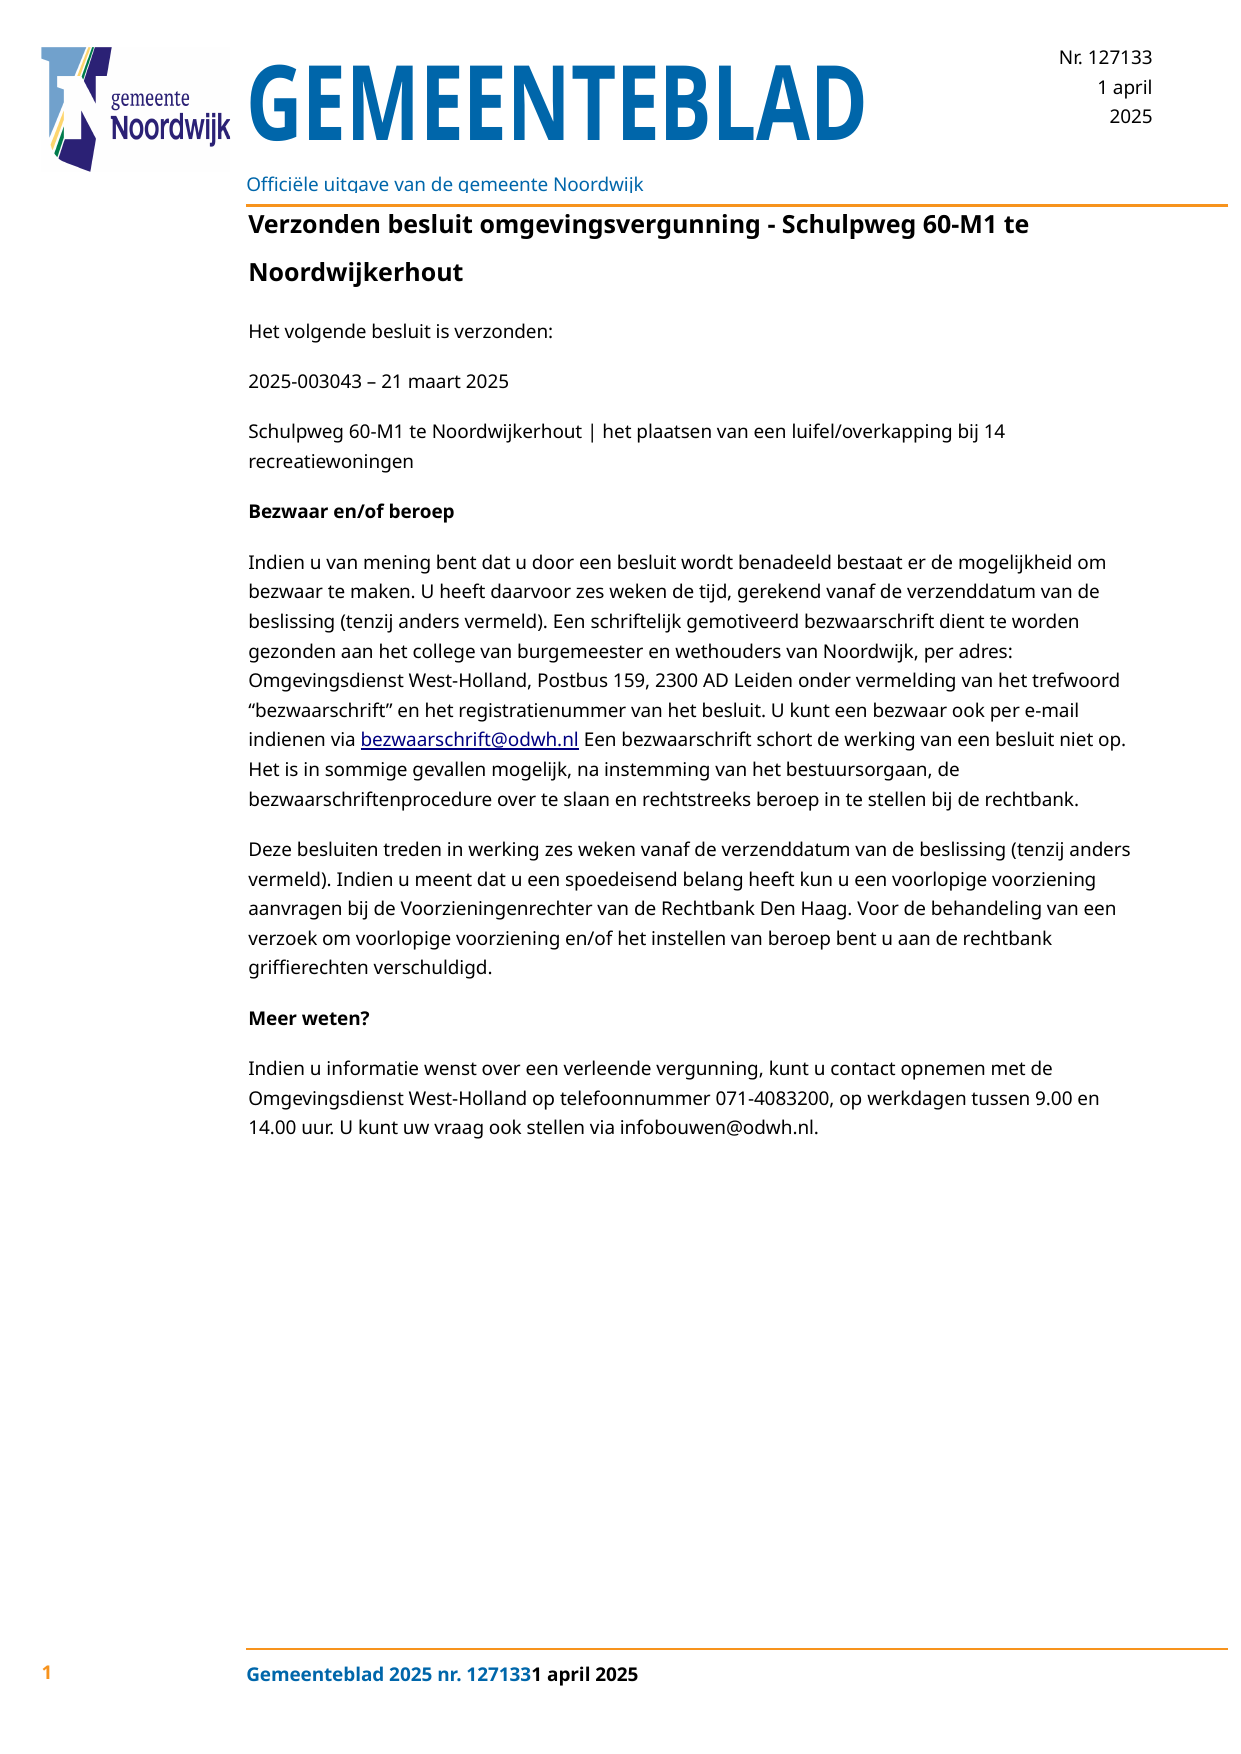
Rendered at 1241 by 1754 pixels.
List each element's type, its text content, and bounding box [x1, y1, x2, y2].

text Bezwaar en/of beroep [248, 499, 1152, 524]
text Indien u informatie wenst over een verleende vergunning, kunt u contact opnemen met de Omgevingsdienst West-Holland op telefoonnummer 071-4083200, op werkdagen tussen 9.00 en 14.00 uur. U kunt uw vraag ook stellen via infobouwen@odwh.nl. [248, 1055, 1152, 1140]
text Deze besluiten treden in werking zes weken vanaf de verzenddatum van de beslissing (tenzij anders vermeld). Indien u meent dat u een spoedeisend belang heeft kun u een voorlopige voorziening aanvragen bij de Voorzieningenrechter van de Rechtbank Den Haag. Voor de behandeling van een verzoek om voorlopige voorziening en/of het instellen van beroep bent u aan de rechtbank griffierechten verschuldigd. [248, 836, 1152, 980]
text Het volgende besluit is verzonden: [248, 318, 1152, 344]
text Meer weten? [248, 1005, 1152, 1031]
text Indien u van mening bent dat u door een besluit wordt benadeeld bestaat er de mogelijkheid om bezwaar te maken. U heeft daarvoor zes weken de tijd, gerekend vanaf de verzenddatum van de beslissing (tenzij anders vermeld). Een schriftelijk gemotiveerd bezwaarschrift dient te worden gezonden aan het college van burgemeester en wethouders van Noordwijk, per adres: Omgevingsdienst West-Holland, Postbus 159, 2300 AD Leiden onder vermelding van het trefwoord “bezwaarschrift” en het registratienummer van het besluit. U kunt een bezwaar ook per e-mail indienen via bezwaarschrift@odwh.nl Een bezwaarschrift schort de werking van een besluit niet op. Het is in sommige gevallen mogelijk, na instemming van het bestuursorgaan, de bezwaarschriftenprocedure over te slaan en rechtstreeks beroep in te stellen bij de rechtbank. [248, 549, 1152, 812]
text Verzonden besluit omgevingsvergunning - Schulpweg 60-M1 te Noordwijkerhout [248, 207, 1152, 288]
picture [41, 47, 231, 172]
text 2025-003043 – 21 maart 2025 [248, 368, 1152, 394]
text Schulpweg 60-M1 te Noordwijkerhout | het plaatsen van een luifel/overkapping bij 14 recreatiewoningen [248, 419, 1152, 474]
